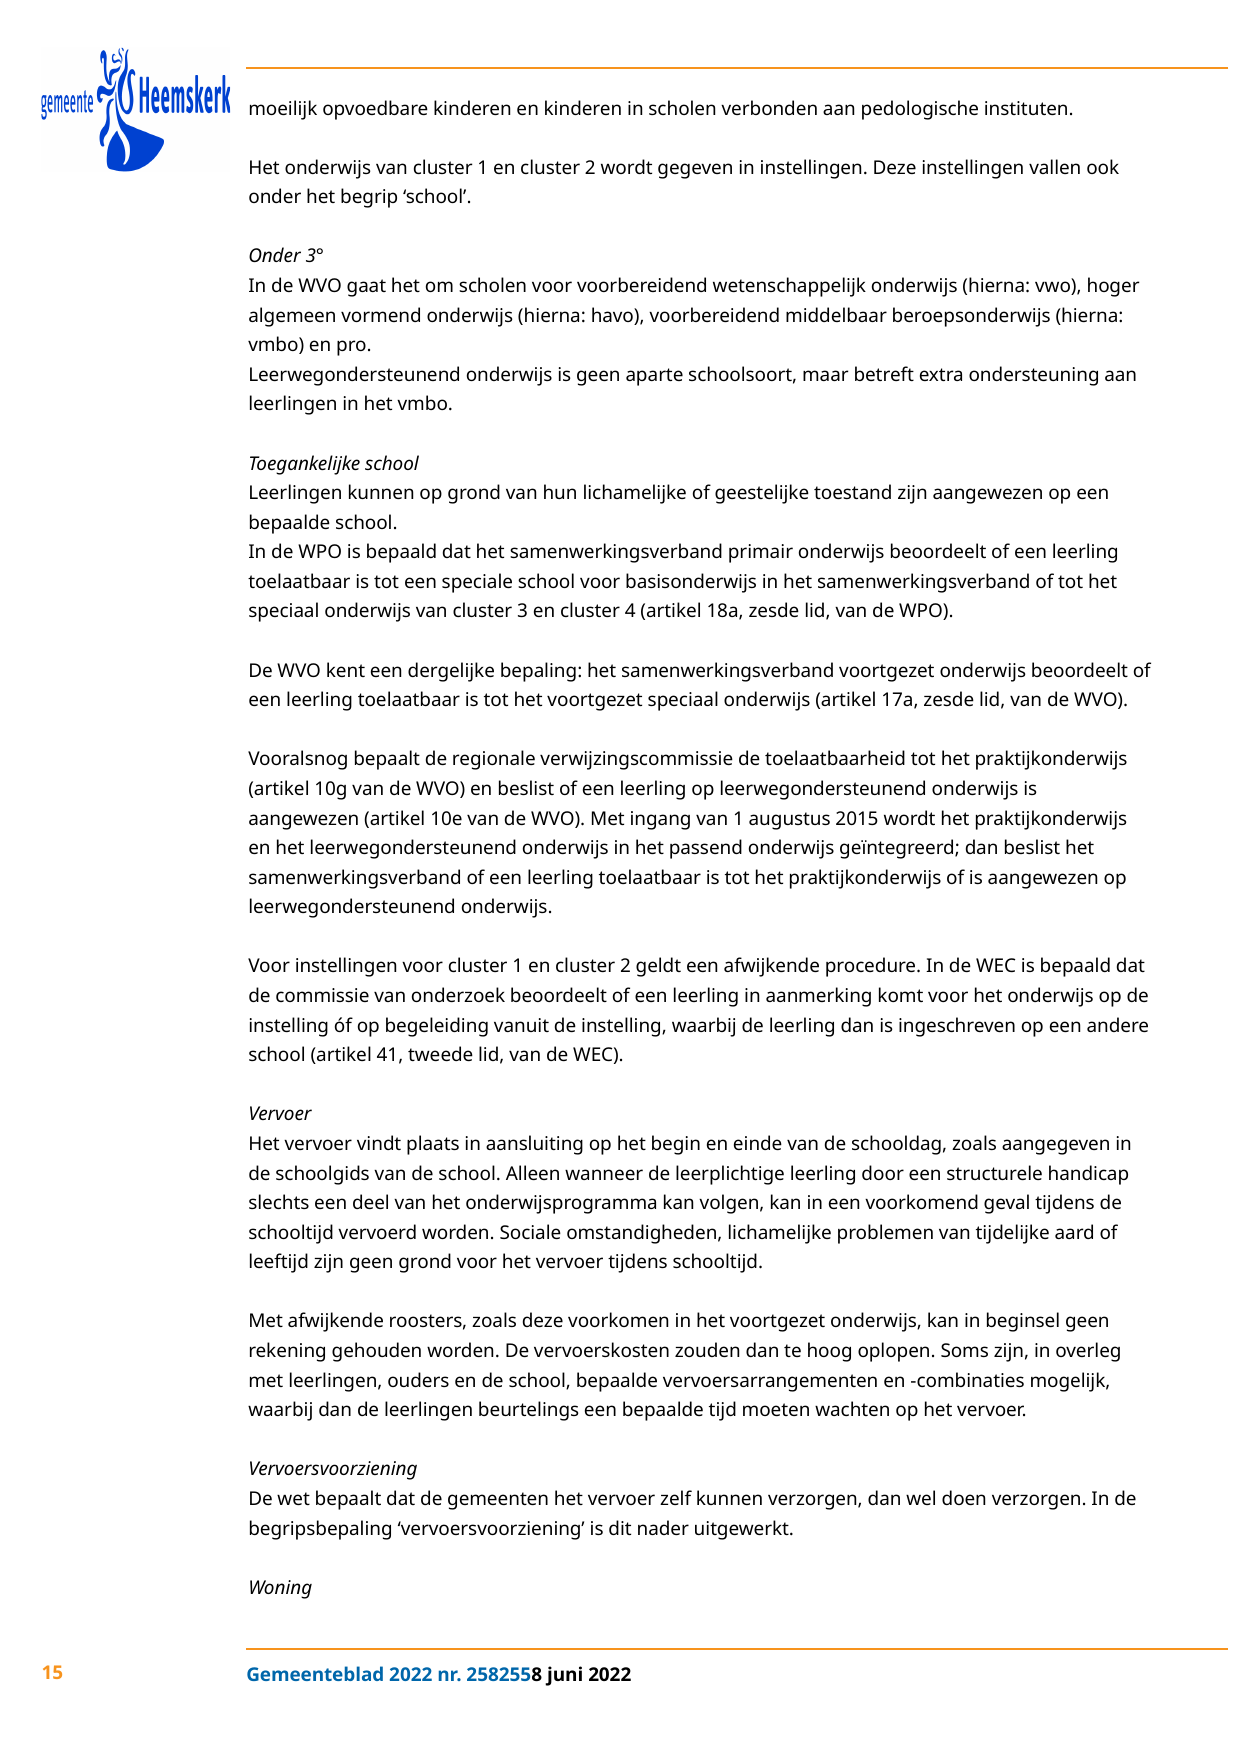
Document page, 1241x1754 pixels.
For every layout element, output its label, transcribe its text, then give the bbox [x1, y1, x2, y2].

text Vooralsnog bepaalt de regionale verwijzingscommissie de toelaatbaarheid tot het praktijkonderwijs (artikel 10g van de WVO) en beslist of een leerling op leerwegondersteunend onderwijs is aangewezen (artikel 10e van de WVO). Met ingang van 1 augustus 2015 wordt het praktijkonderwijs en het leerwegondersteunend onderwijs in het passend onderwijs geïntegreerd; dan beslist het samenwerkingsverband of een leerling toelaatbaar is tot het praktijkonderwijs of is aangewezen op leerwegondersteunend onderwijs. [248, 746, 1152, 919]
text Met afwijkende roosters, zoals deze voorkomen in het voortgezet onderwijs, kan in beginsel geen rekening gehouden worden. De vervoerskosten zouden dan te hoog oplopen. Soms zijn, in overleg met leerlingen, ouders en de school, bepaalde vervoersarrangementen en -combinaties mogelijk, waarbij dan de leerlingen beurtelings een bepaalde tijd moeten wachten op het vervoer. [248, 1308, 1152, 1422]
text Het onderwijs van cluster 1 en cluster 2 wordt gegeven in instellingen. Deze instellingen vallen ook onder het begrip ‘school’. [248, 154, 1152, 209]
picture [41, 47, 231, 172]
text Leerwegondersteunend onderwijs is geen aparte schoolsoort, maar betreft extra ondersteuning aan leerlingen in het vmbo. [248, 361, 1152, 416]
text Voor instellingen voor cluster 1 en cluster 2 geldt een afwijkende procedure. In de WEC is bepaald dat de commissie van onderzoek beoordeelt of een leerling in aanmerking komt voor het onderwijs op de instelling óf op begeleiding vanuit de instelling, waarbij de leerling dan is ingeschreven op een andere school (artikel 41, tweede lid, van de WEC). [248, 953, 1152, 1067]
text Leerlingen kunnen op grond van hun lichamelijke of geestelijke toestand zijn aangewezen op een bepaalde school. [248, 479, 1152, 535]
text In de WVO gaat het om scholen voor voorbereidend wetenschappelijk onderwijs (hierna: vwo), hoger algemeen vormend onderwijs (hierna: havo), voorbereidend middelbaar beroepsonderwijs (hierna: vmbo) en pro. [248, 272, 1152, 357]
text Het vervoer vindt plaats in aansluiting op het begin en einde van de schooldag, zoals aangegeven in de schoolgids van de school. Alleen wanneer de leerplichtige leerling door een structurele handicap slechts een deel van het onderwijsprogramma kan volgen, kan in een voorkomend geval tijdens de schooltijd vervoerd worden. Sociale omstandigheden, lichamelijke problemen van tijdelijke aard of leeftijd zijn geen grond voor het vervoer tijdens schooltijd. [248, 1130, 1152, 1274]
text De wet bepaalt dat de gemeenten het vervoer zelf kunnen verzorgen, dan wel doen verzorgen. In de begripsbepaling ‘vervoersvoorziening’ is dit nader uitgewerkt. [248, 1485, 1152, 1541]
text Vervoer [248, 1101, 1152, 1126]
text Woning [248, 1574, 1152, 1600]
text Onder 3° [248, 243, 1152, 268]
text De WVO kent een dergelijke bepaling: het samenwerkingsverband voortgezet onderwijs beoordeelt of een leerling toelaatbaar is tot het voortgezet speciaal onderwijs (artikel 17a, zesde lid, van de WVO). [248, 657, 1152, 712]
text Vervoersvoorziening [248, 1456, 1152, 1481]
text moeilijk opvoedbare kinderen en kinderen in scholen verbonden aan pedologische instituten. [248, 95, 1152, 121]
text Toegankelijke school [248, 450, 1152, 476]
text In de WPO is bepaald dat het samenwerkingsverband primair onderwijs beoordeelt of een leerling toelaatbaar is tot een speciale school voor basisonderwijs in het samenwerkingsverband of tot het speciaal onderwijs van cluster 3 en cluster 4 (artikel 18a, zesde lid, van de WPO). [248, 538, 1152, 623]
